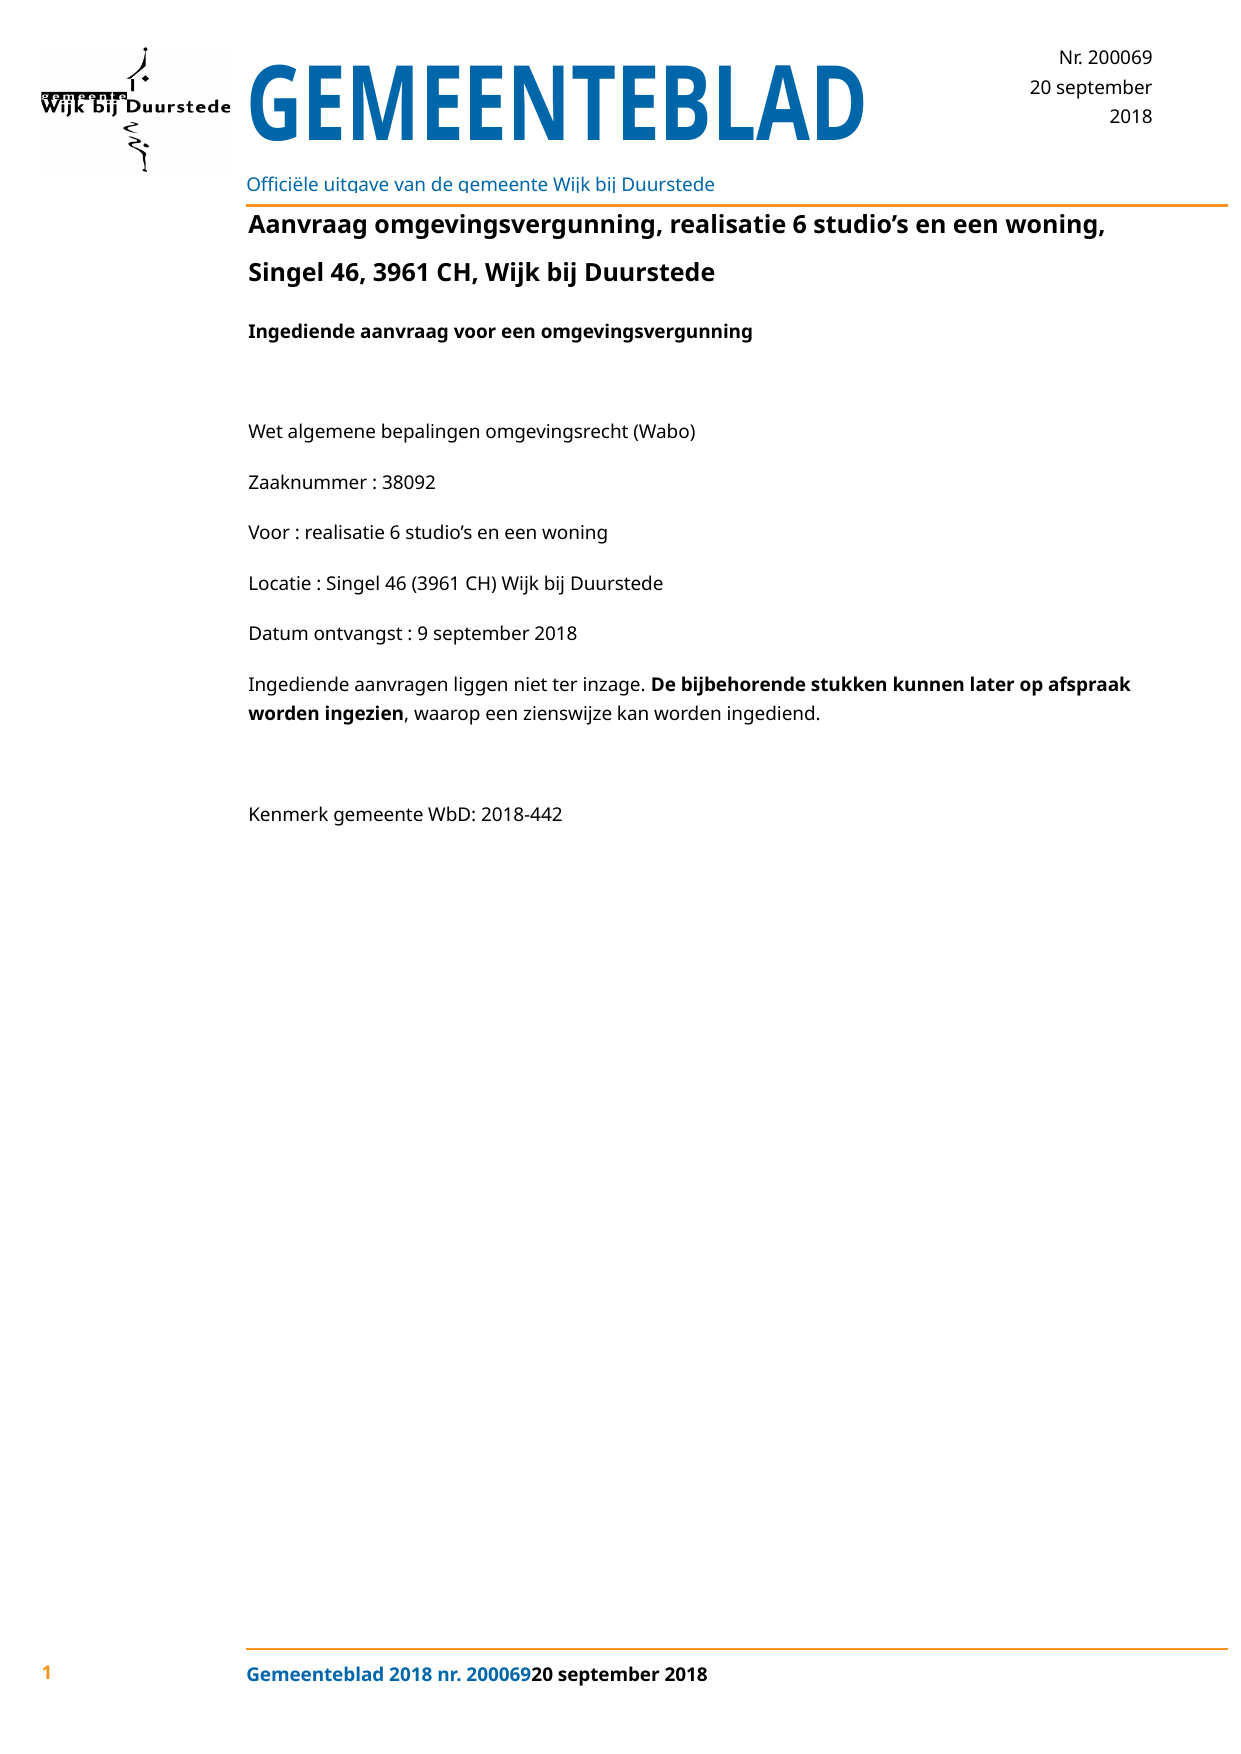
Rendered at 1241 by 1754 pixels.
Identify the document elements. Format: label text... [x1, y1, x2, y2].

text Kenmerk gemeente WbD: 2018-442 [248, 801, 1152, 827]
picture [41, 47, 231, 172]
text Wet algemene bepalingen omgevingsrecht (Wabo) [248, 419, 1152, 444]
text Zaaknummer : 38092 [248, 469, 1152, 495]
text Ingediende aanvraag voor een omgevingsvergunning [248, 318, 1152, 344]
text Ingediende aanvragen liggen niet ter inzage. De bijbehorende stukken kunnen later op afspraak worden ingezien, waarop een zienswijze kan worden ingediend. [248, 671, 1152, 726]
text Datum ontvangst : 9 september 2018 [248, 620, 1152, 646]
text Aanvraag omgevingsvergunning, realisatie 6 studio’s en een woning, Singel 46, 3961 CH, Wijk bij Duurstede [248, 207, 1152, 288]
text Voor : realisatie 6 studio’s en een woning [248, 519, 1152, 545]
text Locatie : Singel 46 (3961 CH) Wijk bij Duurstede [248, 570, 1152, 596]
